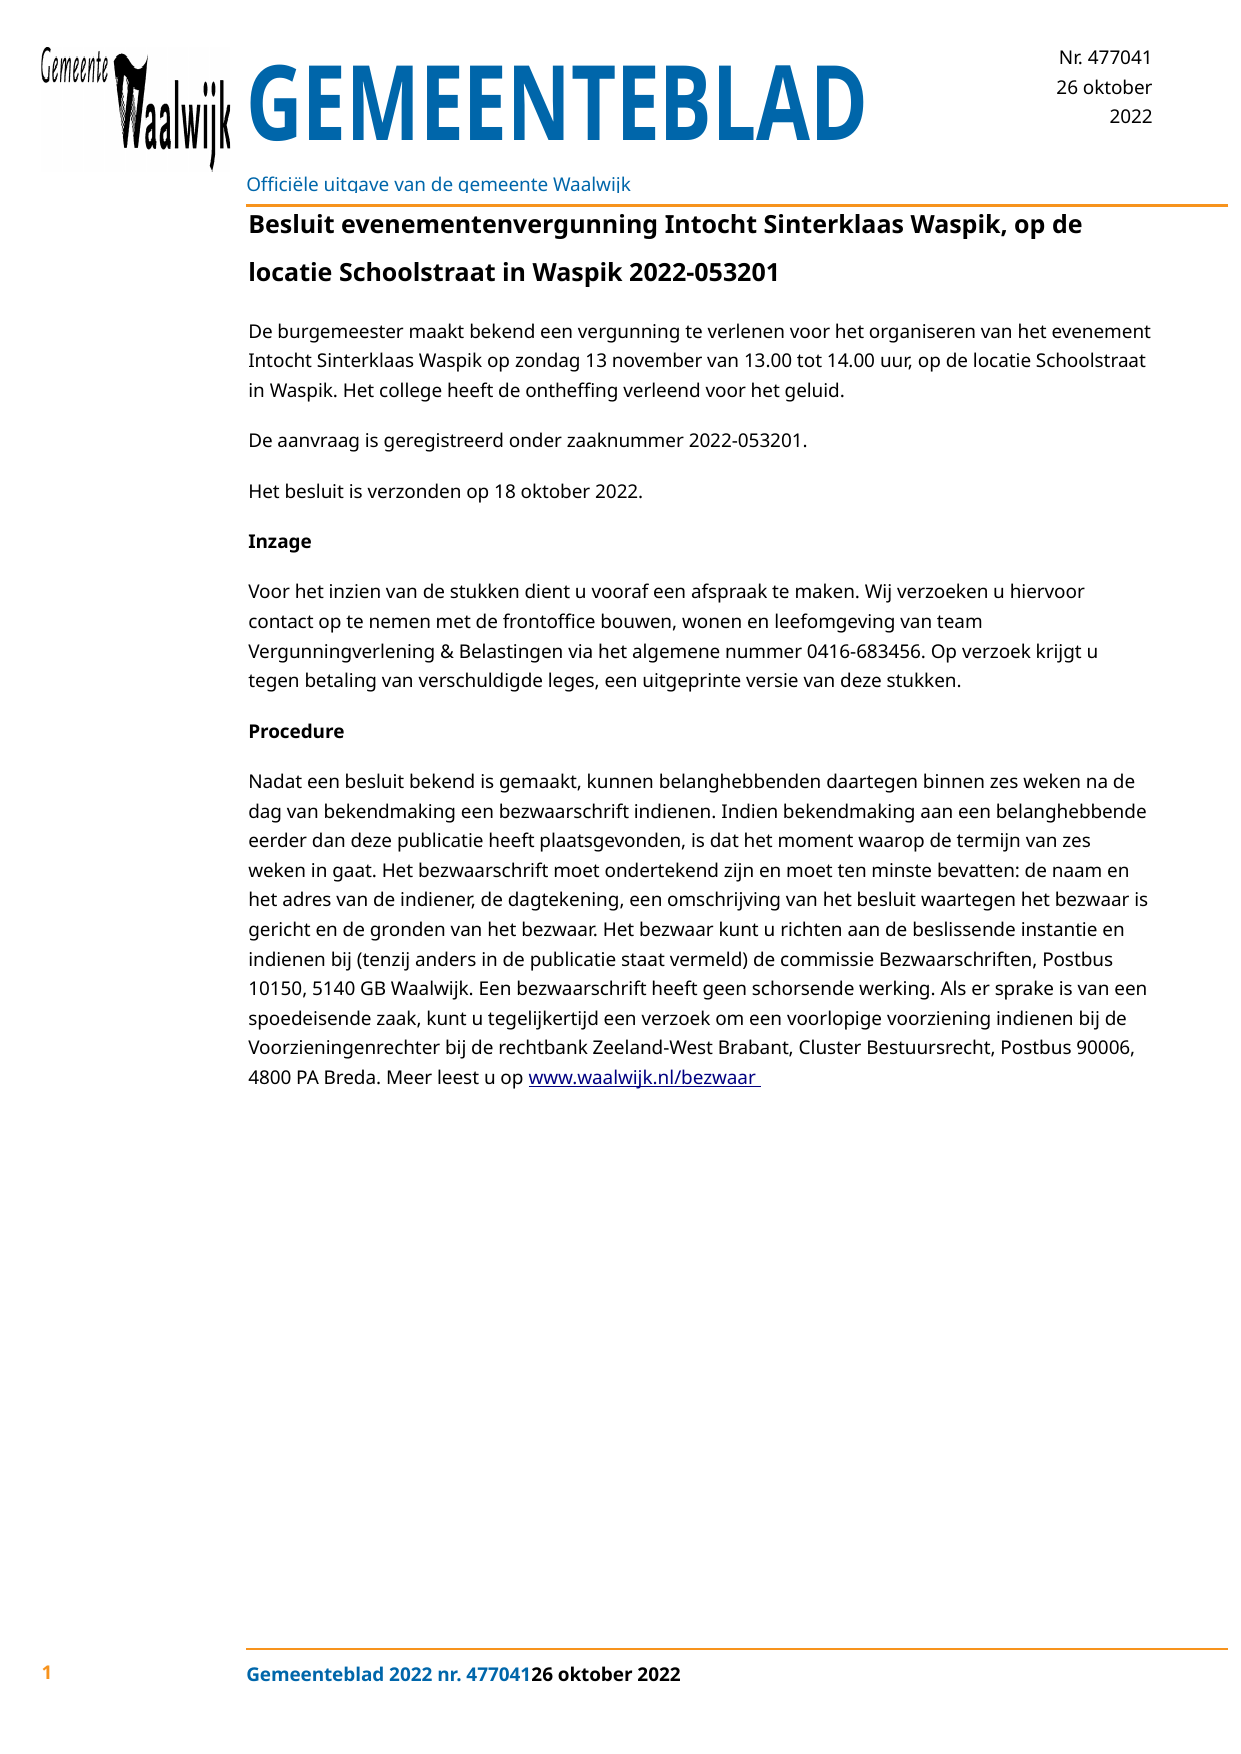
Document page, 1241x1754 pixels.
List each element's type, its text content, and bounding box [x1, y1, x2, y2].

text Nadat een besluit bekend is gemaakt, kunnen belanghebbenden daartegen binnen zes weken na de dag van bekendmaking een bezwaarschrift indienen. Indien bekendmaking aan een belanghebbende eerder dan deze publicatie heeft plaatsgevonden, is dat het moment waarop de termijn van zes weken in gaat. Het bezwaarschrift moet ondertekend zijn en moet ten minste bevatten: de naam en het adres van de indiener, de dagtekening, een omschrijving van het besluit waartegen het bezwaar is gericht en de gronden van het bezwaar. Het bezwaar kunt u richten aan de beslissende instantie en indienen bij (tenzij anders in de publicatie staat vermeld) de commissie Bezwaarschriften, Postbus 10150, 5140 GB Waalwijk. Een bezwaarschrift heeft geen schorsende werking. Als er sprake is van een spoedeisende zaak, kunt u tegelijkertijd een verzoek om een voorlopige voorziening indienen bij de Voorzieningenrechter bij de rechtbank Zeeland-West Brabant, Cluster Bestuursrecht, Postbus 90006, 4800 PA Breda. Meer leest u op www.waalwijk.nl/bezwaar [248, 768, 1152, 1090]
text De aanvraag is geregistreerd onder zaaknummer 2022-053201. [248, 427, 1152, 453]
text Procedure [248, 718, 1152, 744]
text Het besluit is verzonden op 18 oktober 2022. [248, 478, 1152, 504]
picture [41, 47, 231, 172]
text Besluit evenementenvergunning Intocht Sinterklaas Waspik, op de locatie Schoolstraat in Waspik 2022-053201 [248, 207, 1152, 288]
text Voor het inzien van de stukken dient u vooraf een afspraak te maken. Wij verzoeken u hiervoor contact op te nemen met de frontoffice bouwen, wonen en leefomgeving van team Vergunningverlening & Belastingen via het algemene nummer 0416-683456. Op verzoek krijgt u tegen betaling van verschuldigde leges, een uitgeprinte versie van deze stukken. [248, 579, 1152, 693]
text De burgemeester maakt bekend een vergunning te verlenen voor het organiseren van het evenement Intocht Sinterklaas Waspik op zondag 13 november van 13.00 tot 14.00 uur, op de locatie Schoolstraat in Waspik. Het college heeft de ontheffing verleend voor het geluid. [248, 318, 1152, 403]
text Inzage [248, 528, 1152, 554]
